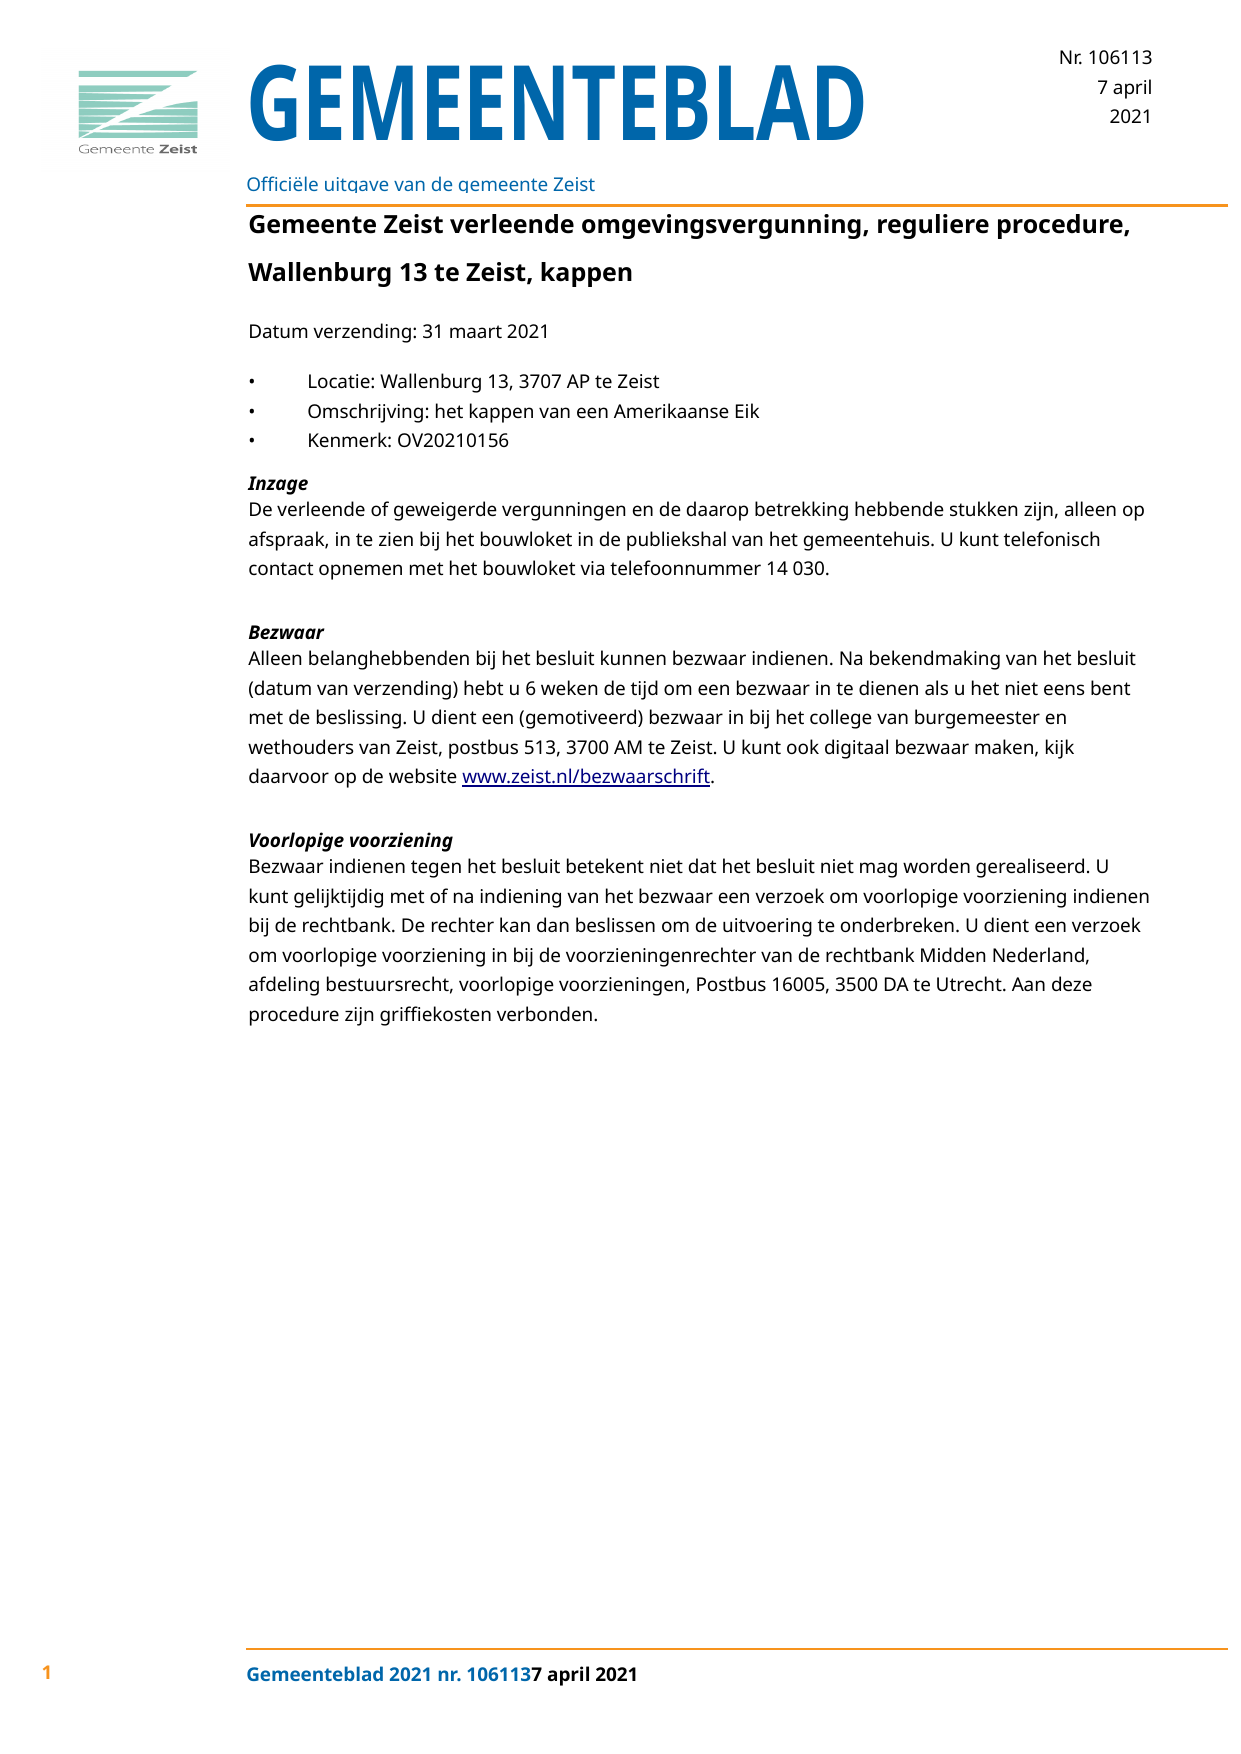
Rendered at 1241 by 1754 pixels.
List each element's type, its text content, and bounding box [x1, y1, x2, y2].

text Bezwaar indienen tegen het besluit betekent niet dat het besluit niet mag worden gerealiseerd. U kunt gelijktijdig met of na indiening van het bezwaar een verzoek om voorlopige voorziening indienen bij de rechtbank. De rechter kan dan beslissen om de uitvoering te onderbreken. U dient een verzoek om voorlopige voorziening in bij de voorzieningenrechter van de rechtbank Midden Nederland, afdeling bestuursrecht, voorlopige voorzieningen, Postbus 16005, 3500 DA te Utrecht. Aan deze procedure zijn griffiekosten verbonden. [248, 853, 1152, 1027]
list Locatie: Wallenburg 13, 3707 AP te Zeist [248, 368, 1152, 394]
text Bezwaar [248, 619, 1152, 645]
text De verleende of geweigerde vergunningen en de daarop betrekking hebbende stukken zijn, alleen op afspraak, in te zien bij het bouwloket in de publiekshal van het gemeentehuis. U kunt telefonisch contact opnemen met het bouwloket via telefoonnummer 14 030. [248, 496, 1152, 581]
text Gemeente Zeist verleende omgevingsvergunning, reguliere procedure, Wallenburg 13 te Zeist, kappen [248, 207, 1152, 288]
text Alleen belanghebbenden bij het besluit kunnen bezwaar indienen. Na bekendmaking van het besluit (datum van verzending) hebt u 6 weken de tijd om een bezwaar in te dienen als u het niet eens bent met de beslissing. U dient een (gemotiveerd) bezwaar in bij het college van burgemeester en wethouders van Zeist, postbus 513, 3700 AM te Zeist. U kunt ook digitaal bezwaar maken, kijk daarvoor op de website www.zeist.nl/bezwaarschrift. [248, 645, 1152, 789]
text Inzage [248, 471, 1152, 496]
list Kenmerk: OV20210156 [248, 427, 1152, 453]
list Omschrijving: het kappen van een Amerikaanse Eik [248, 398, 1152, 424]
picture [41, 47, 231, 172]
text Datum verzending: 31 maart 2021 [248, 318, 1152, 344]
text Voorlopige voorziening [248, 827, 1152, 853]
